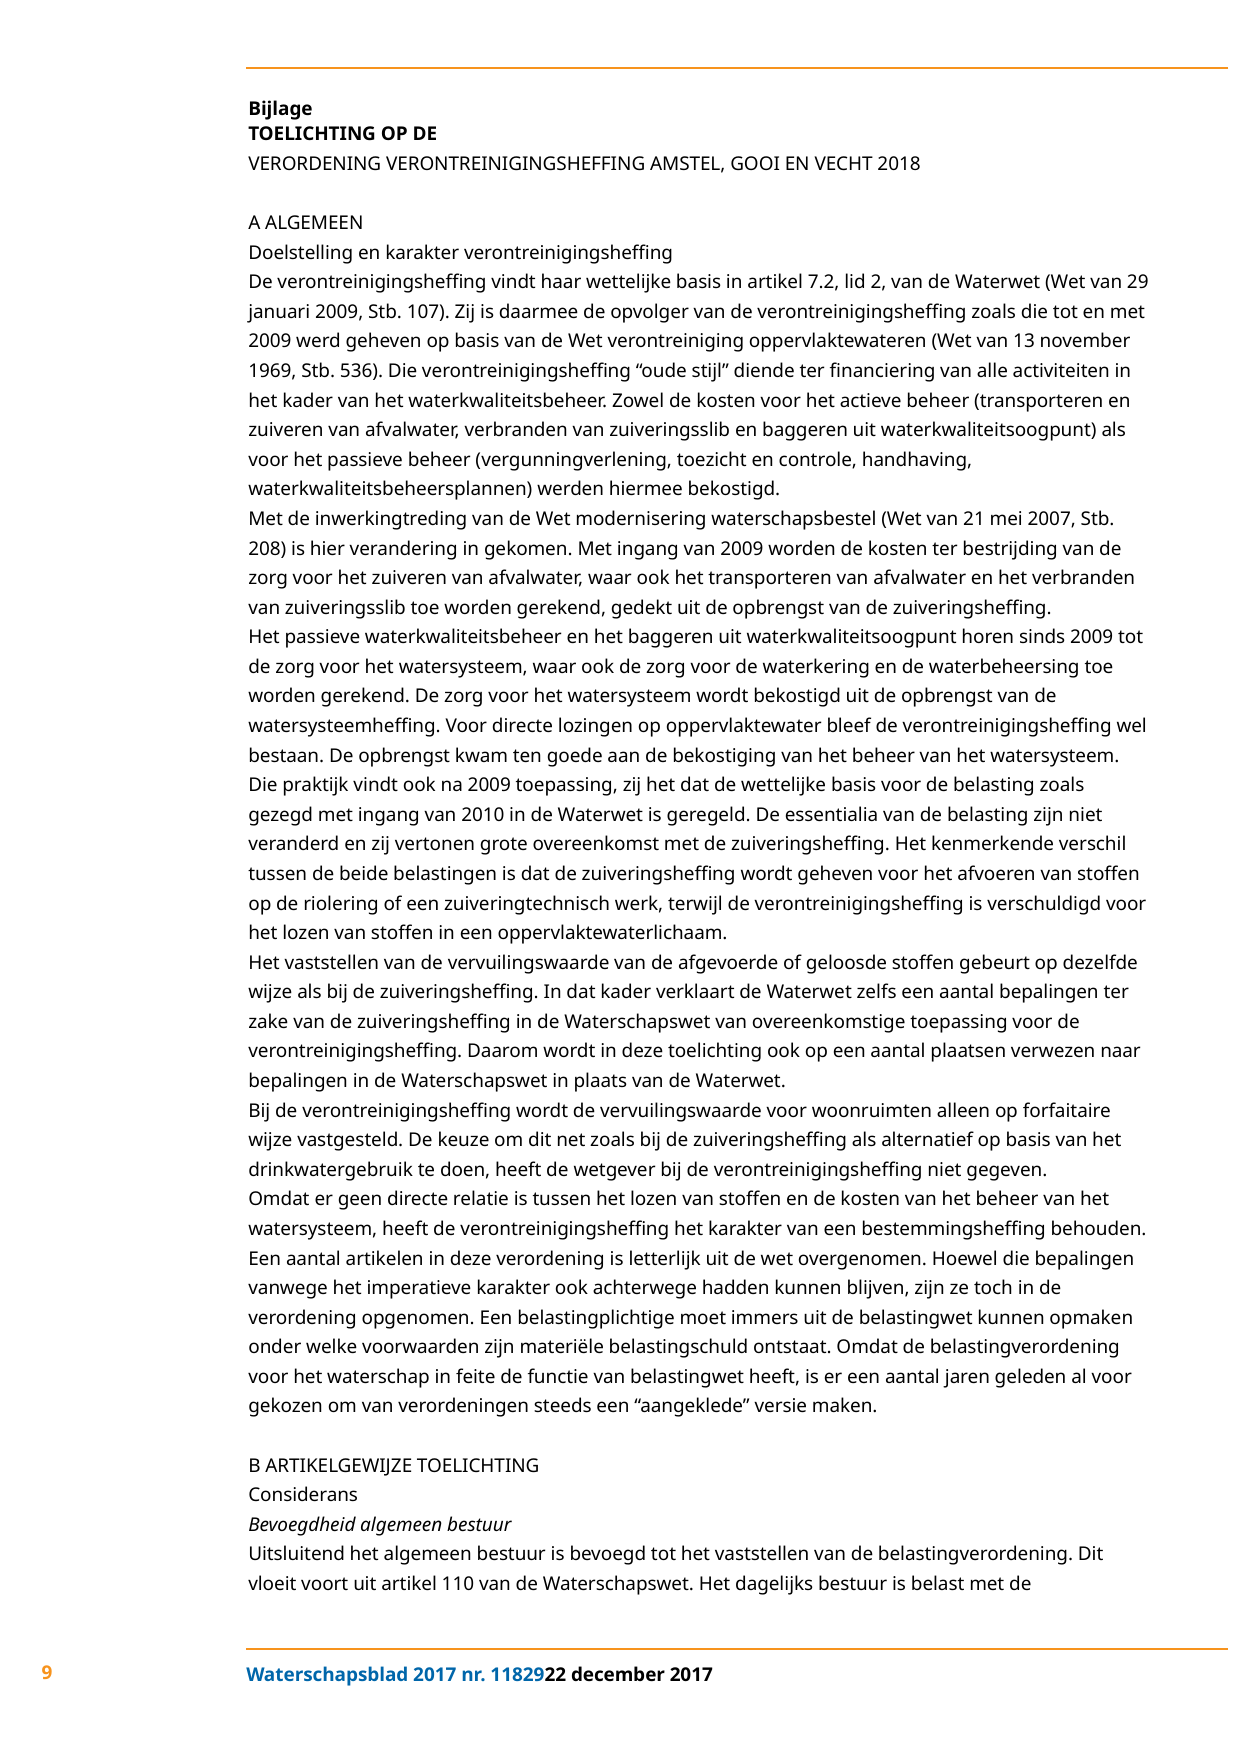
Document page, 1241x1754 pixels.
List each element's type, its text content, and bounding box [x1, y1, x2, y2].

text TOELICHTING OP DE [248, 121, 1152, 146]
text Een aantal artikelen in deze verordening is letterlijk uit de wet overgenomen. Hoewel die bepalingen vanwege het imperatieve karakter ook achterwege hadden kunnen blijven, zijn ze toch in de verordening opgenomen. Een belastingplichtige moet immers uit de belastingwet kunnen opmaken onder welke voorwaarden zijn materiële belastingschuld ontstaat. Omdat de belastingverordening voor het waterschap in feite de functie van belastingwet heeft, is er een aantal jaren geleden al voor gekozen om van verordeningen steeds een “aangeklede” versie maken. [248, 1245, 1152, 1418]
text Bijlage [248, 95, 1152, 121]
text A ALGEMEEN [248, 209, 1152, 235]
text Het vaststellen van de vervuilingswaarde van de afgevoerde of geloosde stoffen gebeurt op dezelfde wijze als bij de zuiveringsheffing. In dat kader verklaart de Waterwet zelfs een aantal bepalingen ter zake van de zuiveringsheffing in de Waterschapswet van overeenkomstige toepassing voor de verontreinigingsheffing. Daarom wordt in deze toelichting ook op een aantal plaatsen verwezen naar bepalingen in de Waterschapswet in plaats van de Waterwet. [248, 949, 1152, 1093]
text Considerans [248, 1481, 1152, 1507]
text Doelstelling en karakter verontreinigingsheffing [248, 239, 1152, 265]
text VERORDENING VERONTREINIGINGSHEFFING AMSTEL, GOOI EN VECHT 2018 [248, 150, 1152, 176]
text Omdat er geen directe relatie is tussen het lozen van stoffen en de kosten van het beheer van het watersysteem, heeft de verontreinigingsheffing het karakter van een bestemmingsheffing behouden. [248, 1186, 1152, 1241]
text B ARTIKELGEWIJZE TOELICHTING [248, 1452, 1152, 1478]
text Uitsluitend het algemeen bestuur is bevoegd tot het vaststellen van de belastingverordening. Dit vloeit voort uit artikel 110 van de Waterschapswet. Het dagelijks bestuur is belast met de [248, 1541, 1152, 1596]
text Het passieve waterkwaliteitsbeheer en het baggeren uit waterkwaliteitsoogpunt horen sinds 2009 tot de zorg voor het watersysteem, waar ook de zorg voor de waterkering en de waterbeheersing toe worden gerekend. De zorg voor het watersysteem wordt bekostigd uit de opbrengst van de watersysteemheffing. Voor directe lozingen op oppervlaktewater bleef de verontreinigingsheffing wel bestaan. De opbrengst kwam ten goede aan de bekostiging van het beheer van het watersysteem. Die praktijk vindt ook na 2009 toepassing, zij het dat de wettelijke basis voor de belasting zoals gezegd met ingang van 2010 in de Waterwet is geregeld. De essentialia van de belasting zijn niet veranderd en zij vertonen grote overeenkomst met de zuiveringsheffing. Het kenmerkende verschil tussen de beide belastingen is dat de zuiveringsheffing wordt geheven voor het afvoeren van stoffen op de riolering of een zuiveringtechnisch werk, terwijl de verontreinigingsheffing is verschuldigd voor het lozen van stoffen in een oppervlaktewaterlichaam. [248, 623, 1152, 945]
text Bij de verontreinigingsheffing wordt de vervuilingswaarde voor woonruimten alleen op forfaitaire wijze vastgesteld. De keuze om dit net zoals bij de zuiveringsheffing als alternatief op basis van het drinkwatergebruik te doen, heeft de wetgever bij de verontreinigingsheffing niet gegeven. [248, 1097, 1152, 1182]
text De verontreinigingsheffing vindt haar wettelijke basis in artikel 7.2, lid 2, van de Waterwet (Wet van 29 januari 2009, Stb. 107). Zij is daarmee de opvolger van de verontreinigingsheffing zoals die tot en met 2009 werd geheven op basis van de Wet verontreiniging oppervlaktewateren (Wet van 13 november 1969, Stb. 536). Die verontreinigingsheffing “oude stijl” diende ter financiering van alle activiteiten in het kader van het waterkwaliteitsbeheer. Zowel de kosten voor het actieve beheer (transporteren en zuiveren van afvalwater, verbranden van zuiveringsslib en baggeren uit waterkwaliteitsoogpunt) als voor het passieve beheer (vergunningverlening, toezicht en controle, handhaving, waterkwaliteitsbeheersplannen) werden hiermee bekostigd. [248, 268, 1152, 501]
text Bevoegdheid algemeen bestuur [248, 1511, 1152, 1537]
picture [41, 47, 231, 172]
text Met de inwerkingtreding van de Wet modernisering waterschapsbestel (Wet van 21 mei 2007, Stb. 208) is hier verandering in gekomen. Met ingang van 2009 worden de kosten ter bestrijding van de zorg voor het zuiveren van afvalwater, waar ook het transporteren van afvalwater en het verbranden van zuiveringsslib toe worden gerekend, gedekt uit de opbrengst van de zuiveringsheffing. [248, 505, 1152, 620]
